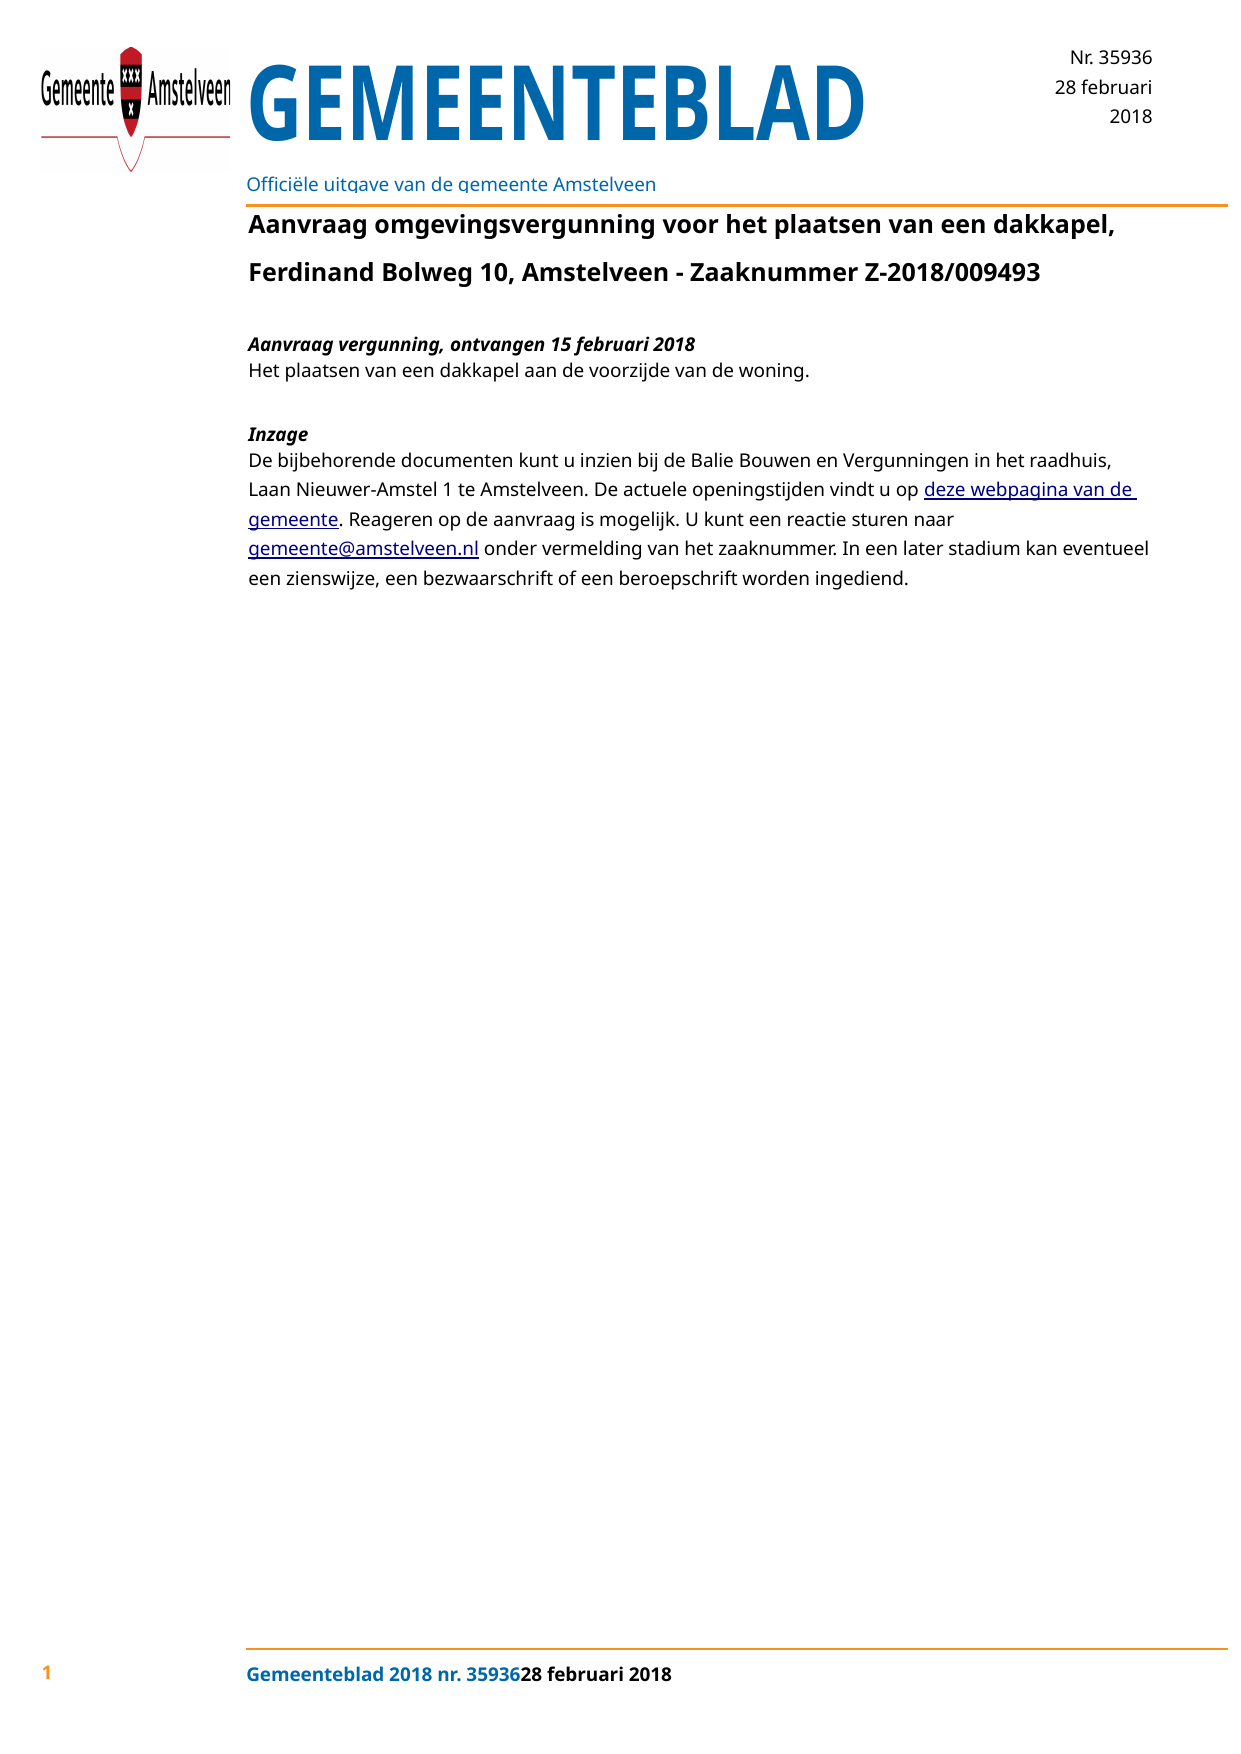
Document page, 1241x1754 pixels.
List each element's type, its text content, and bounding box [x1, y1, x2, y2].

text Het plaatsen van een dakkapel aan de voorzijde van de woning. [248, 357, 1152, 383]
text De bijbehorende documenten kunt u inzien bij de Balie Bouwen en Vergunningen in het raadhuis, Laan Nieuwer-Amstel 1 te Amstelveen. De actuele openingstijden vindt u op deze webpagina van de gemeente. Reageren op de aanvraag is mogelijk. U kunt een reactie sturen naar gemeente@amstelveen.nl onder vermelding van het zaaknummer. In een later stadium kan eventueel een zienswijze, een bezwaarschrift of een beroepschrift worden ingediend. [248, 447, 1152, 591]
text Aanvraag omgevingsvergunning voor het plaatsen van een dakkapel, Ferdinand Bolweg 10, Amstelveen - Zaaknummer Z-2018/009493 [248, 207, 1152, 288]
picture [41, 47, 231, 172]
text Aanvraag vergunning, ontvangen 15 februari 2018 [248, 331, 1152, 357]
text Inzage [248, 421, 1152, 447]
